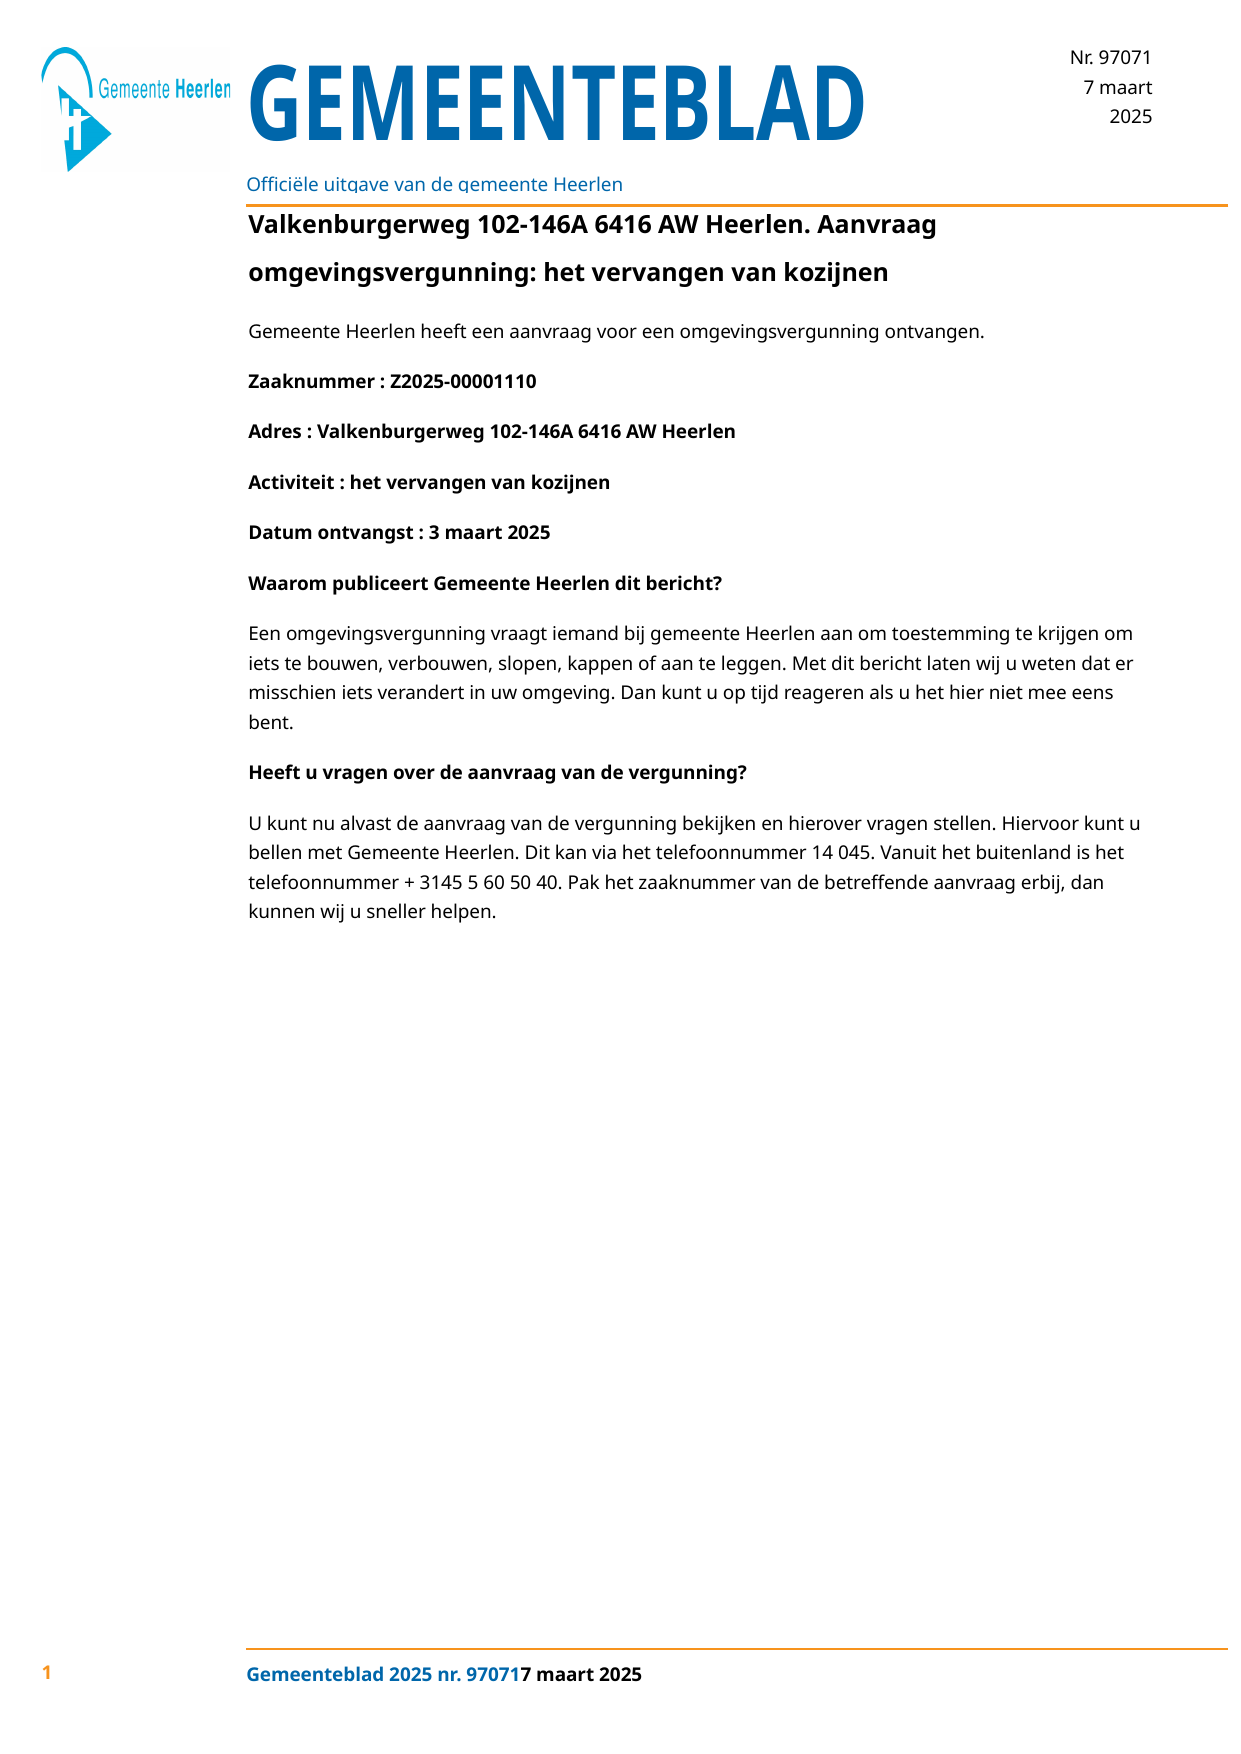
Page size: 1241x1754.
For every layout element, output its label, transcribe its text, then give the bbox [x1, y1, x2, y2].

text Heeft u vragen over de aanvraag van de vergunning? [248, 759, 1152, 785]
text Adres : Valkenburgerweg 102-146A 6416 AW Heerlen [248, 419, 1152, 444]
picture [41, 47, 231, 172]
text Activiteit : het vervangen van kozijnen [248, 469, 1152, 495]
text Een omgevingsvergunning vraagt iemand bij gemeente Heerlen aan om toestemming te krijgen om iets te bouwen, verbouwen, slopen, kappen of aan te leggen. Met dit bericht laten wij u weten dat er misschien iets verandert in uw omgeving. Dan kunt u op tijd reageren als u het hier niet mee eens bent. [248, 620, 1152, 735]
text Gemeente Heerlen heeft een aanvraag voor een omgevingsvergunning ontvangen. [248, 318, 1152, 344]
text U kunt nu alvast de aanvraag van de vergunning bekijken en hierover vragen stellen. Hiervoor kunt u bellen met Gemeente Heerlen. Dit kan via het telefoonnummer 14 045. Vanuit het buitenland is het telefoonnummer + 3145 5 60 50 40. Pak het zaaknummer van de betreffende aanvraag erbij, dan kunnen wij u sneller helpen. [248, 810, 1152, 924]
text Datum ontvangst : 3 maart 2025 [248, 519, 1152, 545]
text Zaaknummer : Z2025-00001110 [248, 368, 1152, 394]
picture [41, 47, 59, 70]
text Valkenburgerweg 102-146A 6416 AW Heerlen. Aanvraag omgevingsvergunning: het vervangen van kozijnen [248, 207, 1152, 288]
text Waarom publiceert Gemeente Heerlen dit bericht? [248, 570, 1152, 596]
